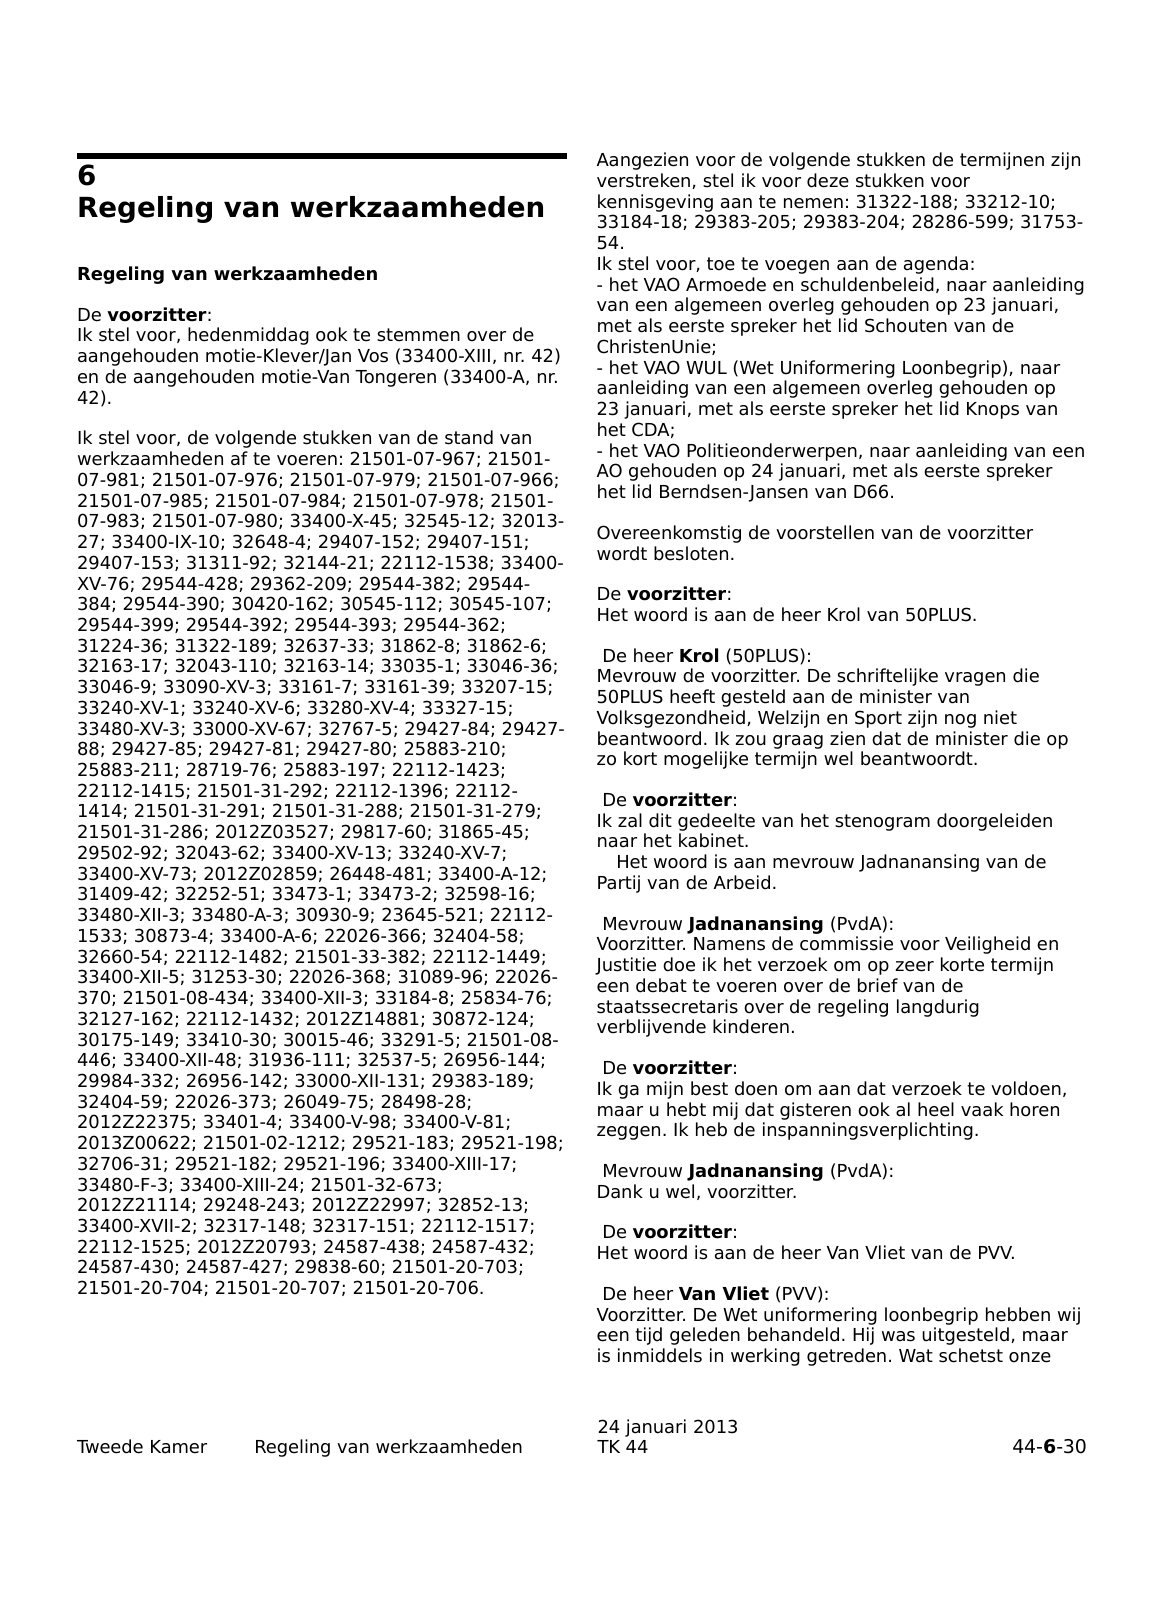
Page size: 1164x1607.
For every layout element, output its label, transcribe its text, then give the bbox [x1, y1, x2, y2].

text De voorzitter: [596, 790, 1087, 811]
text - het VAO WUL (Wet Uniformering Loonbegrip), naar aanleiding van een algemeen overleg gehouden op 23 januari, met als eerste spreker het lid Knops van het CDA; [596, 357, 1087, 440]
text Het woord is aan mevrouw Jadnanansing van de Partij van de Arbeid. [596, 852, 1087, 893]
text De voorzitter: [77, 304, 567, 325]
text De heer Krol (50PLUS): [596, 646, 1087, 666]
text Mevrouw Jadnanansing (PvdA): [596, 1161, 1087, 1182]
text Ik ga mijn best doen om aan dat verzoek te voldoen, maar u hebt mij dat gisteren ook al heel vaak horen zeggen. Ik heb de inspanningsverplichting. [596, 1079, 1087, 1141]
text Dank u wel, voorzitter. [596, 1182, 1087, 1202]
text Aangezien voor de volgende stukken de termijnen zijn verstreken, stel ik voor deze stukken voor kennisgeving aan te nemen: 31322-188; 33212-10; 33184-18; 29383-205; 29383-204; 28286-599; 31753-54. [596, 150, 1087, 254]
text De voorzitter: [596, 584, 1087, 605]
text Het woord is aan de heer Van Vliet van de PVV. [596, 1243, 1087, 1264]
text Ik stel voor, de volgende stukken van de stand van werkzaamheden af te voeren: 21501-07-967; 21501-07-981; 21501-07-976; 21501-07-979; 21501-07-966; 21501-07-985; 21501-07-984; 21501-07-978; 21501-07-983; 21501-07-980; 33400-X-45; 32545-12; 32013-27; 33400-IX-10; 32648-4; 29407-152; 29407-151; 29407-153; 31311-92; 32144-21; 22112-1538; 33400-XV-76; 29544-428; 29362-209; 29544-382; 29544-384; 29544-390; 30420-162; 30545-112; 30545-107; 29544-399; 29544-392; 29544-393; 29544-362; 31224-36; 31322-189; 32637-33; 31862-8; 31862-6; 32163-17; 32043-110; 32163-14; 33035-1; 33046-36; 33046-9; 33090-XV-3; 33161-7; 33161-39; 33207-15; 33240-XV-1; 33240-XV-6; 33280-XV-4; 33327-15; 33480-XV-3; 33000-XV-67; 32767-5; 29427-84; 29427-88; 29427-85; 29427-81; 29427-80; 25883-210; 25883-211; 28719-76; 25883-197; 22112-1423; 22112-1415; 21501-31-292; 22112-1396; 22112-1414; 21501-31-291; 21501-31-288; 21501-31-279; 21501-31-286; 2012Z03527; 29817-60; 31865-45; 29502-92; 32043-62; 33400-XV-13; 33240-XV-7; 33400-XV-73; 2012Z02859; 26448-481; 33400-A-12; 31409-42; 32252-51; 33473-1; 33473-2; 32598-16; 33480-XII-3; 33480-A-3; 30930-9; 23645-521; 22112-1533; 30873-4; 33400-A-6; 22026-366; 32404-58; 32660-54; 22112-1482; 21501-33-382; 22112-1449; 33400-XII-5; 31253-30; 22026-368; 31089-96; 22026-370; 21501-08-434; 33400-XII-3; 33184-8; 25834-76; 32127-162; 22112-1432; 2012Z14881; 30872-124; 30175-149; 33410-30; 30015-46; 33291-5; 21501-08-446; 33400-XII-48; 31936-111; 32537-5; 26956-144; 29984-332; 26956-142; 33000-XII-131; 29383-189; 32404-59; 22026-373; 26049-75; 28498-28; 2012Z22375; 33401-4; 33400-V-98; 33400-V-81; 2013Z00622; 21501-02-1212; 29521-183; 29521-198; 32706-31; 29521-182; 29521-196; 33400-XIII-17; 33480-F-3; 33400-XIII-24; 21501-32-673; 2012Z21114; 29248-243; 2012Z22997; 32852-13; 33400-XVII-2; 32317-148; 32317-151; 22112-1517; 22112-1525; 2012Z20793; 24587-438; 24587-432; 24587-430; 24587-427; 29838-60; 21501-20-703; 21501-20-704; 21501-20-707; 21501-20-706. [77, 428, 567, 1299]
text Regeling van werkzaamheden [77, 264, 567, 284]
text - het VAO Politieonderwerpen, naar aanleiding van een AO gehouden op 24 januari, met als eerste spreker het lid Berndsen-Jansen van D66. [596, 440, 1087, 503]
text Mevrouw Jadnanansing (PvdA): [596, 913, 1087, 934]
text Voorzitter. Namens de commissie voor Veiligheid en Justitie doe ik het verzoek om op zeer korte termijn een debat te voeren over de brief van de staatssecretaris over de regeling langdurig verblijvende kinderen. [596, 934, 1087, 1038]
text Mevrouw de voorzitter. De schriftelijke vragen die 50PLUS heeft gesteld aan de minister van Volksgezondheid, Welzijn en Sport zijn nog niet beantwoord. Ik zou graag zien dat de minister die op zo kort mogelijke termijn wel beantwoordt. [596, 666, 1087, 770]
text - het VAO Armoede en schuldenbeleid, naar aanleiding van een algemeen overleg gehouden op 23 januari, met als eerste spreker het lid Schouten van de ChristenUnie; [596, 274, 1087, 357]
text Ik zal dit gedeelte van het stenogram doorgeleiden naar het kabinet. [596, 811, 1087, 852]
text De voorzitter: [596, 1058, 1087, 1079]
text Voorzitter. De Wet uniformering loonbegrip hebben wij een tijd geleden behandeld. Hij was uitgesteld, maar is inmiddels in werking getreden. Wat schetst onze [596, 1304, 1087, 1367]
text Ik stel voor, hedenmiddag ook te stemmen over de aangehouden motie-Klever/Jan Vos (33400-XIII, nr. 42) en de aangehouden motie-Van Tongeren (33400-A, nr. 42). [77, 325, 567, 408]
title 6 Regeling van werkzaamheden [77, 159, 567, 224]
text Ik stel voor, toe te voegen aan de agenda: [596, 254, 1087, 274]
text De heer Van Vliet (PVV): [596, 1284, 1087, 1304]
text De voorzitter: [596, 1222, 1087, 1243]
text Het woord is aan de heer Krol van 50PLUS. [596, 605, 1087, 626]
text Overeenkomstig de voorstellen van de voorzitter wordt besloten. [596, 523, 1087, 564]
